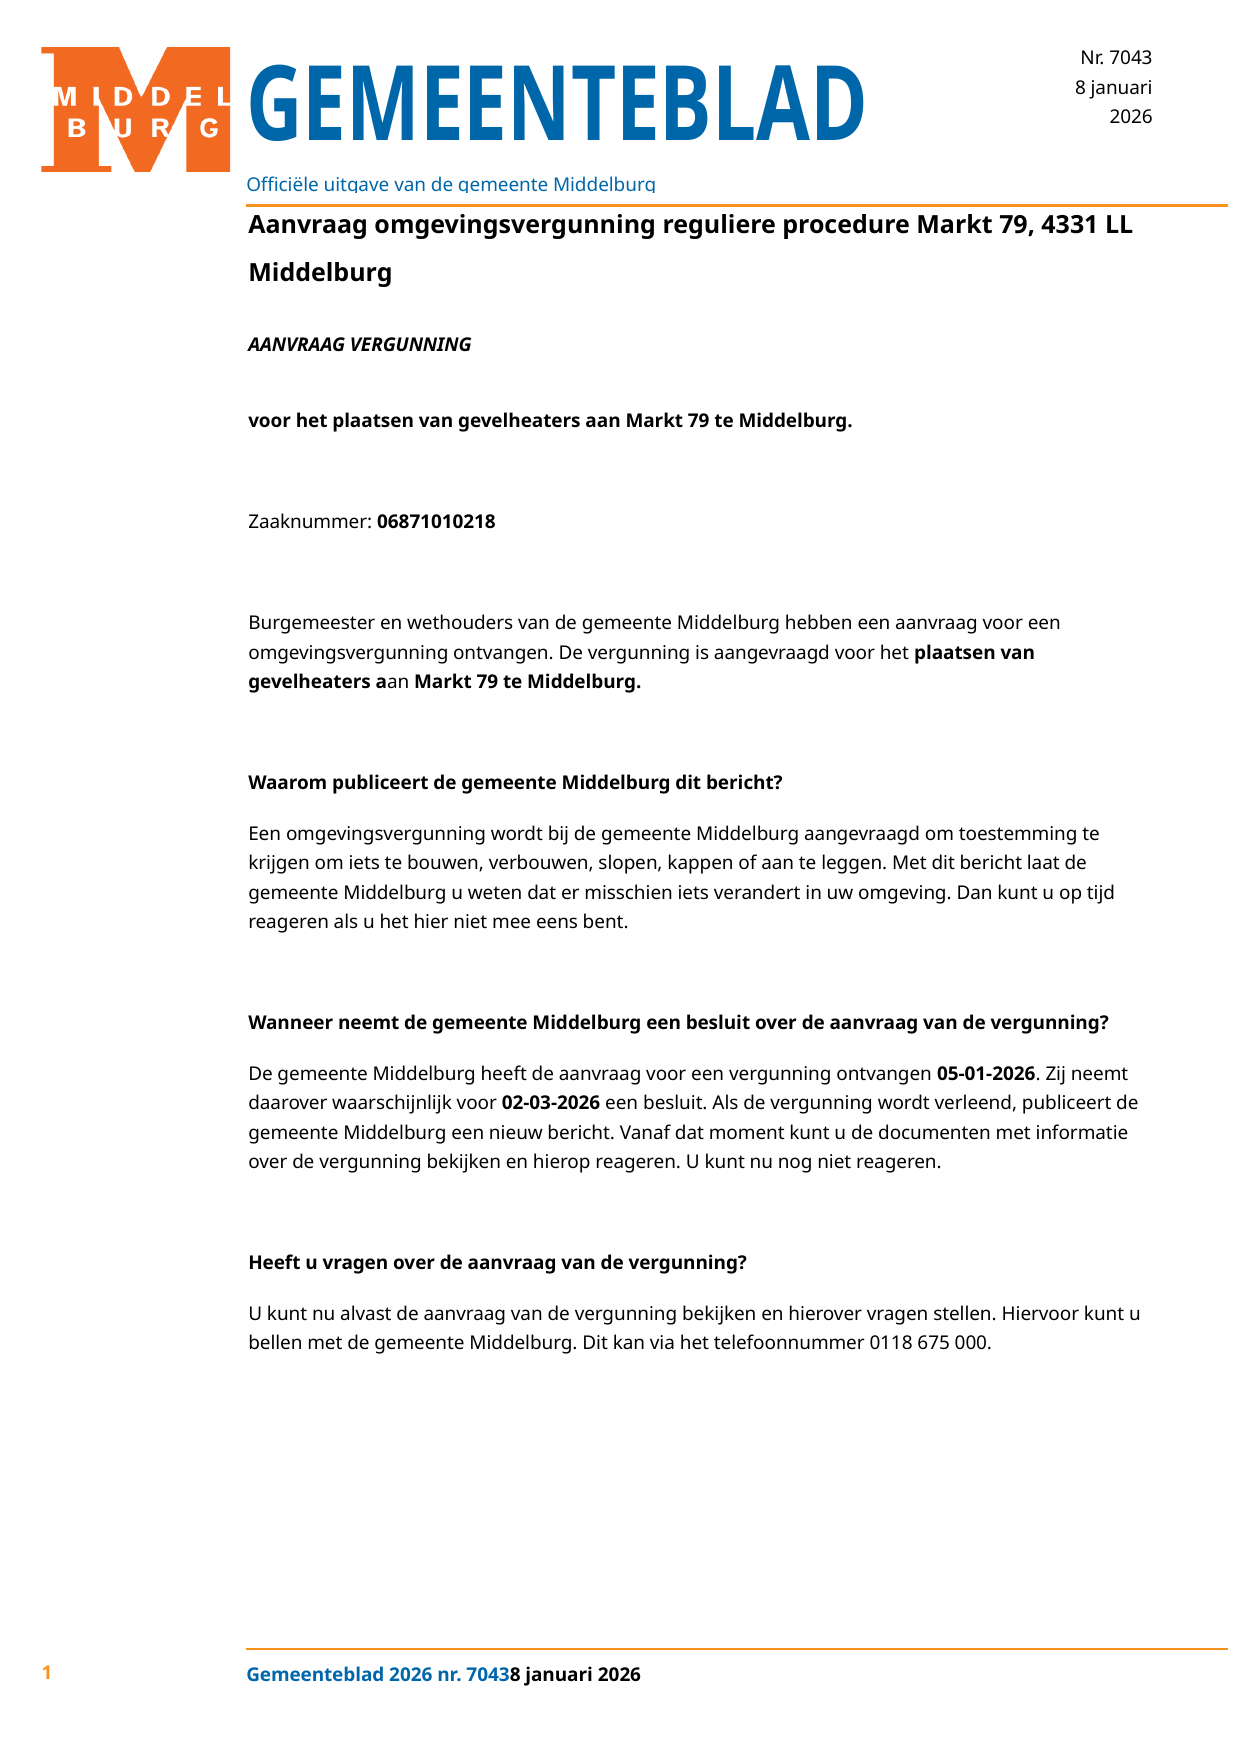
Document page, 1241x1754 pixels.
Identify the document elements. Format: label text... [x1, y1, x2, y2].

text U kunt nu alvast de aanvraag van de vergunning bekijken en hierover vragen stellen. Hiervoor kunt u bellen met de gemeente Middelburg. Dit kan via het telefoonnummer 0118 675 000. [248, 1300, 1152, 1355]
text voor het plaatsen van gevelheaters aan Markt 79 te Middelburg. [248, 408, 1152, 433]
text AANVRAAG VERGUNNING [248, 331, 1152, 357]
text Wanneer neemt de gemeente Middelburg een besluit over de aanvraag van de vergunning? [248, 1009, 1152, 1035]
text Heeft u vragen over de aanvraag van de vergunning? [248, 1249, 1152, 1275]
text Een omgevingsvergunning wordt bij de gemeente Middelburg aangevraagd om toestemming te krijgen om iets te bouwen, verbouwen, slopen, kappen of aan te leggen. Met dit bericht laat de gemeente Middelburg u weten dat er misschien iets verandert in uw omgeving. Dan kunt u op tijd reageren als u het hier niet mee eens bent. [248, 820, 1152, 934]
text Aanvraag omgevingsvergunning reguliere procedure Markt 79, 4331 LL Middelburg [248, 207, 1152, 288]
text De gemeente Middelburg heeft de aanvraag voor een vergunning ontvangen 05-01-2026. Zij neemt daarover waarschijnlijk voor 02-03-2026 een besluit. Als de vergunning wordt verleend, publiceert de gemeente Middelburg een nieuw bericht. Vanaf dat moment kunt u de documenten met informatie over de vergunning bekijken en hierop reageren. U kunt nu nog niet reageren. [248, 1060, 1152, 1174]
text Zaaknummer: 06871010218 [248, 508, 1152, 534]
text Waarom publiceert de gemeente Middelburg dit bericht? [248, 769, 1152, 795]
picture [41, 47, 231, 172]
text Burgemeester en wethouders van de gemeente Middelburg hebben een aanvraag voor een omgevingsvergunning ontvangen. De vergunning is aangevraagd voor het plaatsen van gevelheaters aan Markt 79 te Middelburg. [248, 609, 1152, 694]
